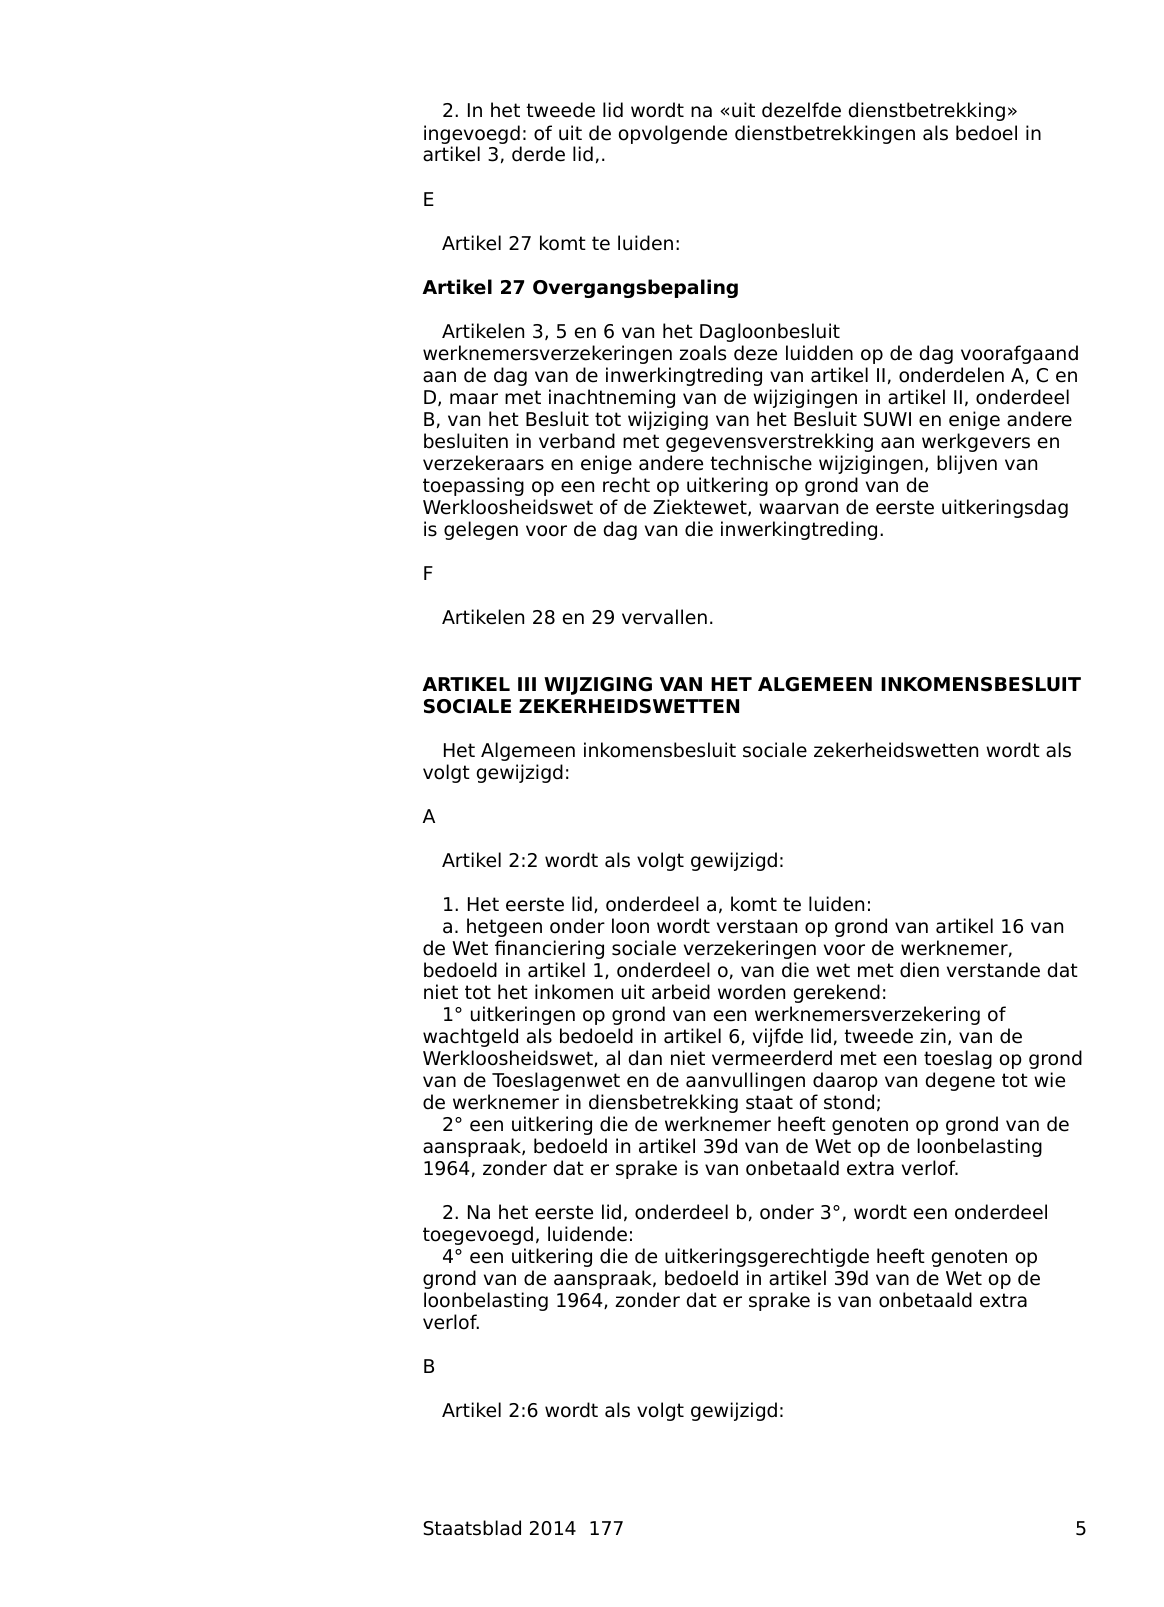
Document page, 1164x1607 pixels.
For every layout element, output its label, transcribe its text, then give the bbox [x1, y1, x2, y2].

subtitle ARTIKEL III WIJZIGING VAN HET ALGEMEEN INKOMENSBESLUIT SOCIALE ZEKERHEIDSWETTEN [422, 673, 1087, 717]
text Artikel 27 komt te luiden: [422, 233, 1087, 255]
text Artikel 2:6 wordt als volgt gewijzigd: [422, 1400, 1087, 1422]
text 1° uitkeringen op grond van een werknemersverzekering of wachtgeld als bedoeld in artikel 6, vijfde lid, tweede zin, van de Werkloosheidswet, al dan niet vermeerderd met een toeslag op grond van de Toeslagenwet en de aanvullingen daarop van degene tot wie de werknemer in diensbetrekking staat of stond; [422, 1004, 1087, 1114]
text F [422, 563, 1087, 585]
text Het Algemeen inkomensbesluit sociale zekerheidswetten wordt als volgt gewijzigd: [422, 740, 1087, 784]
text Artikelen 28 en 29 vervallen. [422, 607, 1087, 629]
text Artikel 2:2 wordt als volgt gewijzigd: [422, 850, 1087, 872]
text 4° een uitkering die de uitkeringsgerechtigde heeft genoten op grond van de aanspraak, bedoeld in artikel 39d van de Wet op de loonbelasting 1964, zonder dat er sprake is van onbetaald extra verlof. [422, 1246, 1087, 1334]
text 2. In het tweede lid wordt na «uit dezelfde dienstbetrekking» ingevoegd: of uit de opvolgende dienstbetrekkingen als bedoel in artikel 3, derde lid,. [422, 100, 1087, 166]
text a. hetgeen onder loon wordt verstaan op grond van artikel 16 van de Wet financiering sociale verzekeringen voor de werknemer, bedoeld in artikel 1, onderdeel o, van die wet met dien verstande dat niet tot het inkomen uit arbeid worden gerekend: [422, 916, 1087, 1004]
text E [422, 188, 1087, 211]
text 1. Het eerste lid, onderdeel a, komt te luiden: [422, 894, 1087, 916]
text 2. Na het eerste lid, onderdeel b, onder 3°, wordt een onderdeel toegevoegd, luidende: [422, 1202, 1087, 1246]
text A [422, 806, 1087, 828]
text B [422, 1356, 1087, 1378]
text 2° een uitkering die de werknemer heeft genoten op grond van de aanspraak, bedoeld in artikel 39d van de Wet op de loonbelasting 1964, zonder dat er sprake is van onbetaald extra verlof. [422, 1114, 1087, 1180]
text Artikelen 3, 5 en 6 van het Dagloonbesluit werknemersverzekeringen zoals deze luidden op de dag voorafgaand aan de dag van de inwerkingtreding van artikel II, onderdelen A, C en D, maar met inachtneming van de wijzigingen in artikel II, onderdeel B, van het Besluit tot wijziging van het Besluit SUWI en enige andere besluiten in verband met gegevensverstrekking aan werkgevers en verzekeraars en enige andere technische wijzigingen, blijven van toepassing op een recht op uitkering op grond van de Werkloosheidswet of de Ziektewet, waarvan de eerste uitkeringsdag is gelegen voor de dag van die inwerkingtreding. [422, 321, 1087, 541]
subtitle Artikel 27 Overgangsbepaling [422, 277, 1087, 299]
